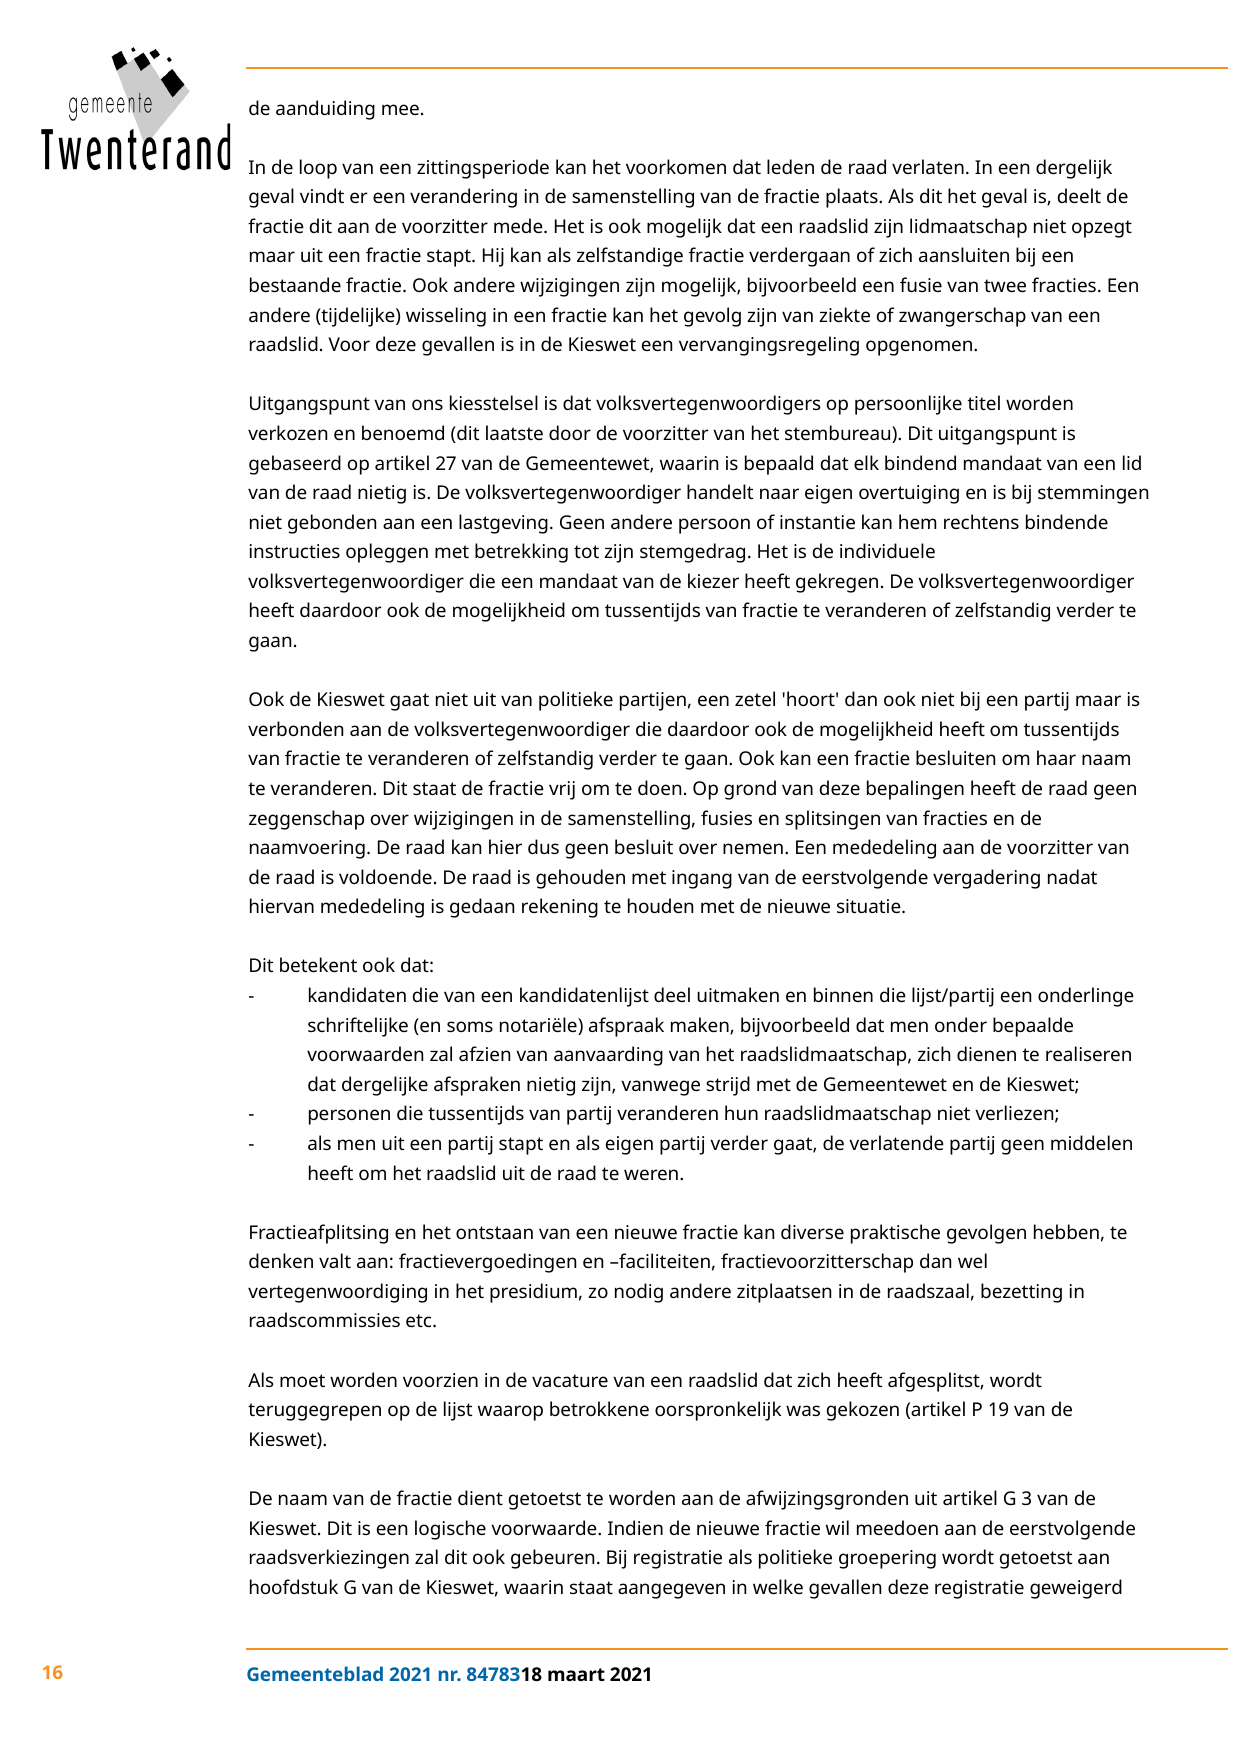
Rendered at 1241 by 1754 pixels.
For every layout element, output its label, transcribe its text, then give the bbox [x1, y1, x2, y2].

list kandidaten die van een kandidatenlijst deel uitmaken en binnen die lijst/partij een onderlinge schriftelijke (en soms notariële) afspraak maken, bijvoorbeeld dat men onder bepaalde voorwaarden zal afzien van aanvaarding van het raadslidmaatschap, zich dienen te realiseren dat dergelijke afspraken nietig zijn, vanwege strijd met de Gemeentewet en de Kieswet; [248, 982, 1152, 1097]
text Uitgangspunt van ons kiesstelsel is dat volksvertegenwoordigers op persoonlijke titel worden verkozen en benoemd (dit laatste door de voorzitter van het stembureau). Dit uitgangspunt is gebaseerd op artikel 27 van de Gemeentewet, waarin is bepaald dat elk bindend mandaat van een lid van de raad nietig is. De volksvertegenwoordiger handelt naar eigen overtuiging en is bij stemmingen niet gebonden aan een lastgeving. Geen andere persoon of instantie kan hem rechtens bindende instructies opleggen met betrekking tot zijn stemgedrag. Het is de individuele volksvertegenwoordiger die een mandaat van de kiezer heeft gekregen. De volksvertegenwoordiger heeft daardoor ook de mogelijkheid om tussentijds van fractie te veranderen of zelfstandig verder te gaan. [248, 391, 1152, 653]
list als men uit een partij stapt en als eigen partij verder gaat, de verlatende partij geen middelen heeft om het raadslid uit de raad te weren. [248, 1130, 1152, 1186]
text De naam van de fractie dient getoetst te worden aan de afwijzingsgronden uit artikel G 3 van de Kieswet. Dit is een logische voorwaarde. Indien de nieuwe fractie wil meedoen aan de eerstvolgende raadsverkiezingen zal dit ook gebeuren. Bij registratie als politieke groepering wordt getoetst aan hoofdstuk G van de Kieswet, waarin staat aangegeven in welke gevallen deze registratie geweigerd [248, 1485, 1152, 1600]
text Dit betekent ook dat: [248, 953, 1152, 978]
text Als moet worden voorzien in de vacature van een raadslid dat zich heeft afgesplitst, wordt teruggegrepen op de lijst waarop betrokkene oorspronkelijk was gekozen (artikel P 19 van de Kieswet). [248, 1367, 1152, 1452]
text de aanduiding mee. [248, 95, 1152, 121]
list personen die tussentijds van partij veranderen hun raadslidmaatschap niet verliezen; [248, 1101, 1152, 1126]
text In de loop van een zittingsperiode kan het voorkomen dat leden de raad verlaten. In een dergelijk geval vindt er een verandering in de samenstelling van de fractie plaats. Als dit het geval is, deelt de fractie dit aan de voorzitter mede. Het is ook mogelijk dat een raadslid zijn lidmaatschap niet opzegt maar uit een fractie stapt. Hij kan als zelfstandige fractie verdergaan of zich aansluiten bij een bestaande fractie. Ook andere wijzigingen zijn mogelijk, bijvoorbeeld een fusie van twee fracties. Een andere (tijdelijke) wisseling in een fractie kan het gevolg zijn van ziekte of zwangerschap van een raadslid. Voor deze gevallen is in de Kieswet een vervangingsregeling opgenomen. [248, 154, 1152, 357]
text Ook de Kieswet gaat niet uit van politieke partijen, een zetel 'hoort' dan ook niet bij een partij maar is verbonden aan de volksvertegenwoordiger die daardoor ook de mogelijkheid heeft om tussentijds van fractie te veranderen of zelfstandig verder te gaan. Ook kan een fractie besluiten om haar naam te veranderen. Dit staat de fractie vrij om te doen. Op grond van deze bepalingen heeft de raad geen zeggenschap over wijzigingen in de samenstelling, fusies en splitsingen van fracties en de naamvoering. De raad kan hier dus geen besluit over nemen. Een mededeling aan de voorzitter van de raad is voldoende. De raad is gehouden met ingang van de eerstvolgende vergadering nadat hiervan mededeling is gedaan rekening te houden met de nieuwe situatie. [248, 686, 1152, 919]
text Fractieafplitsing en het ontstaan van een nieuwe fractie kan diverse praktische gevolgen hebben, te denken valt aan: fractievergoedingen en –faciliteiten, fractievoorzitterschap dan wel vertegenwoordiging in het presidium, zo nodig andere zitplaatsen in de raadszaal, bezetting in raadscommissies etc. [248, 1219, 1152, 1333]
picture [41, 47, 231, 172]
